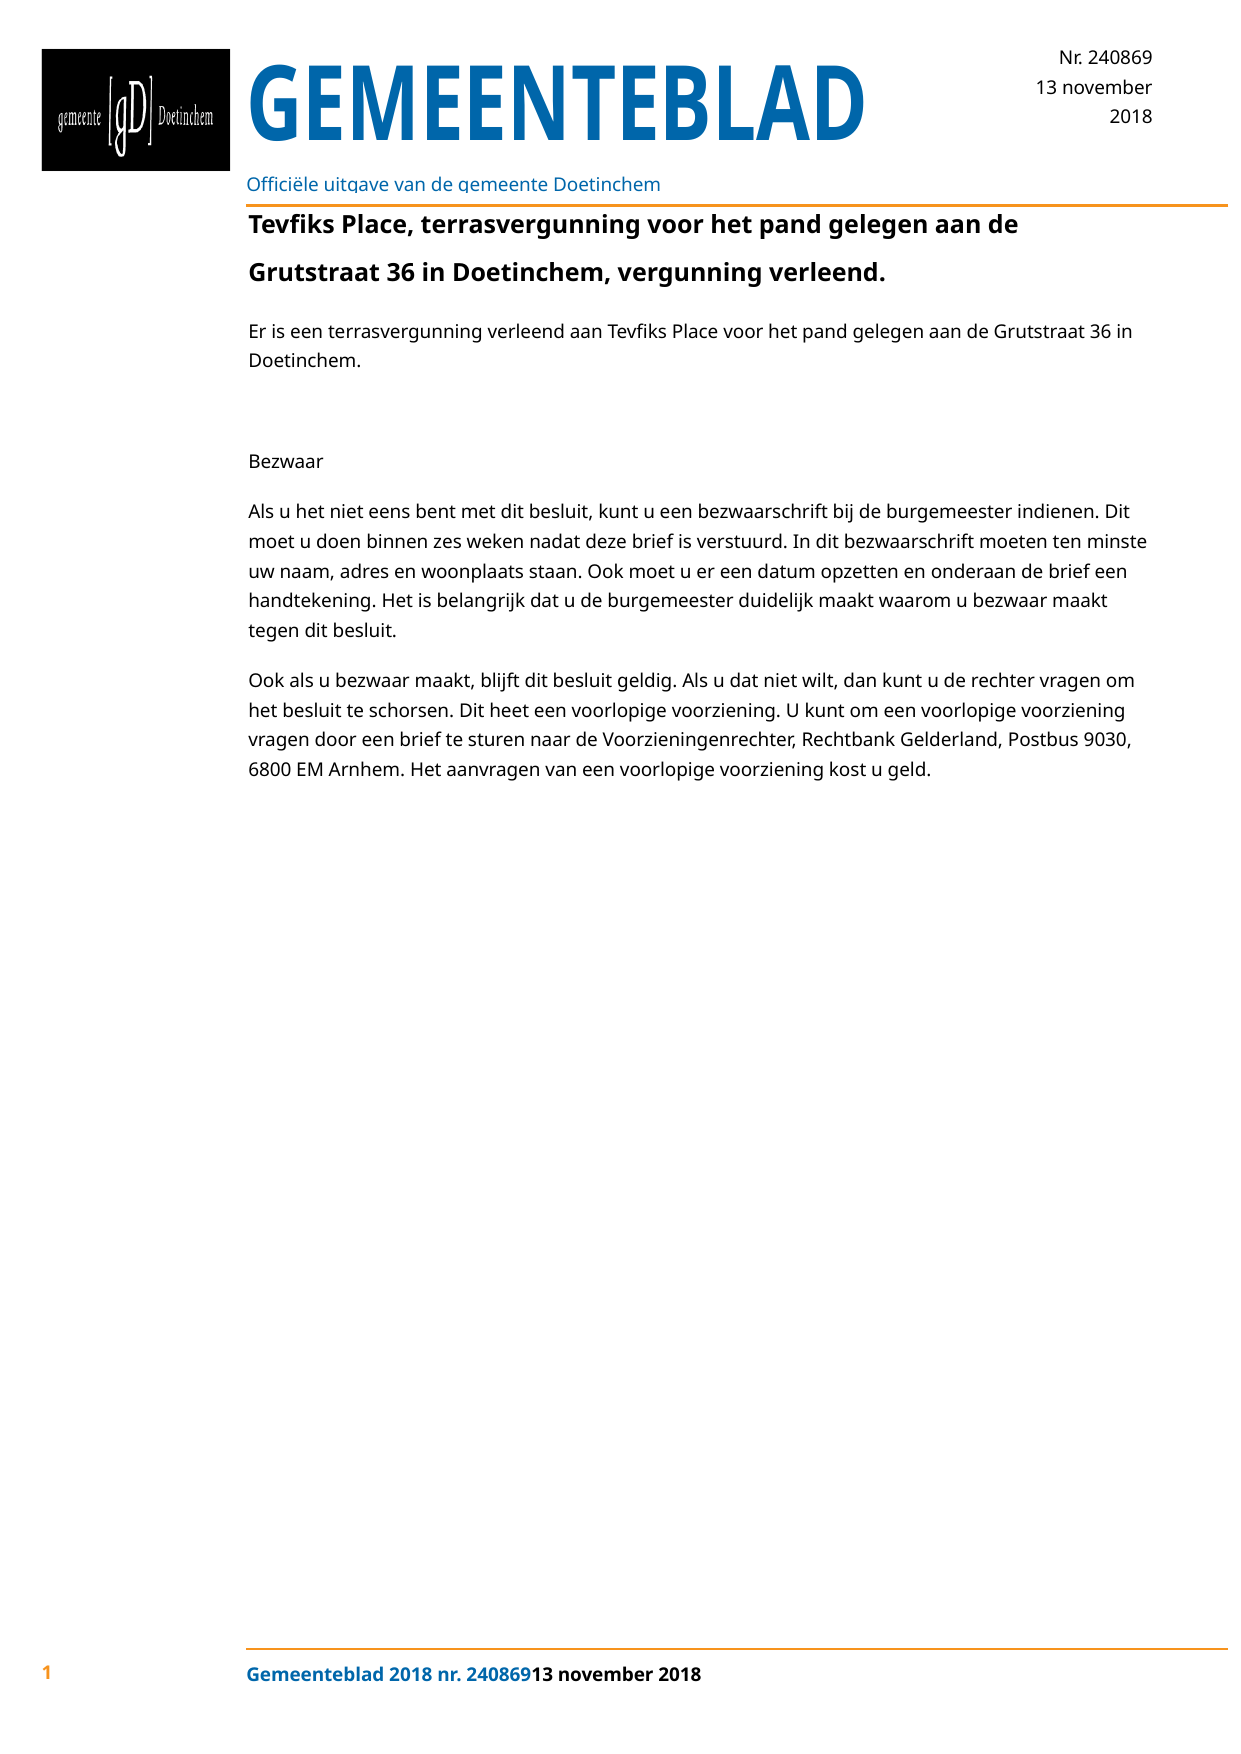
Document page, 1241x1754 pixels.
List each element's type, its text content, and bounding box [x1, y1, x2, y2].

text Tevfiks Place, terrasvergunning voor het pand gelegen aan de Grutstraat 36 in Doetinchem, vergunning verleend. [248, 207, 1152, 288]
text Ook als u bezwaar maakt, blijft dit besluit geldig. Als u dat niet wilt, dan kunt u de rechter vragen om het besluit te schorsen. Dit heet een voorlopige voorziening. U kunt om een voorlopige voorziening vragen door een brief te sturen naar de Voorzieningenrechter, Rechtbank Gelderland, Postbus 9030, 6800 EM Arnhem. Het aanvragen van een voorlopige voorziening kost u geld. [248, 667, 1152, 782]
text Bezwaar [248, 448, 1152, 474]
picture [41, 47, 231, 172]
text Er is een terrasvergunning verleend aan Tevfiks Place voor het pand gelegen aan de Grutstraat 36 in Doetinchem. [248, 318, 1152, 373]
text Als u het niet eens bent met dit besluit, kunt u een bezwaarschrift bij de burgemeester indienen. Dit moet u doen binnen zes weken nadat deze brief is verstuurd. In dit bezwaarschrift moeten ten minste uw naam, adres en woonplaats staan. Ook moet u er een datum opzetten en onderaan de brief een handtekening. Het is belangrijk dat u de burgemeester duidelijk maakt waarom u bezwaar maakt tegen dit besluit. [248, 499, 1152, 643]
